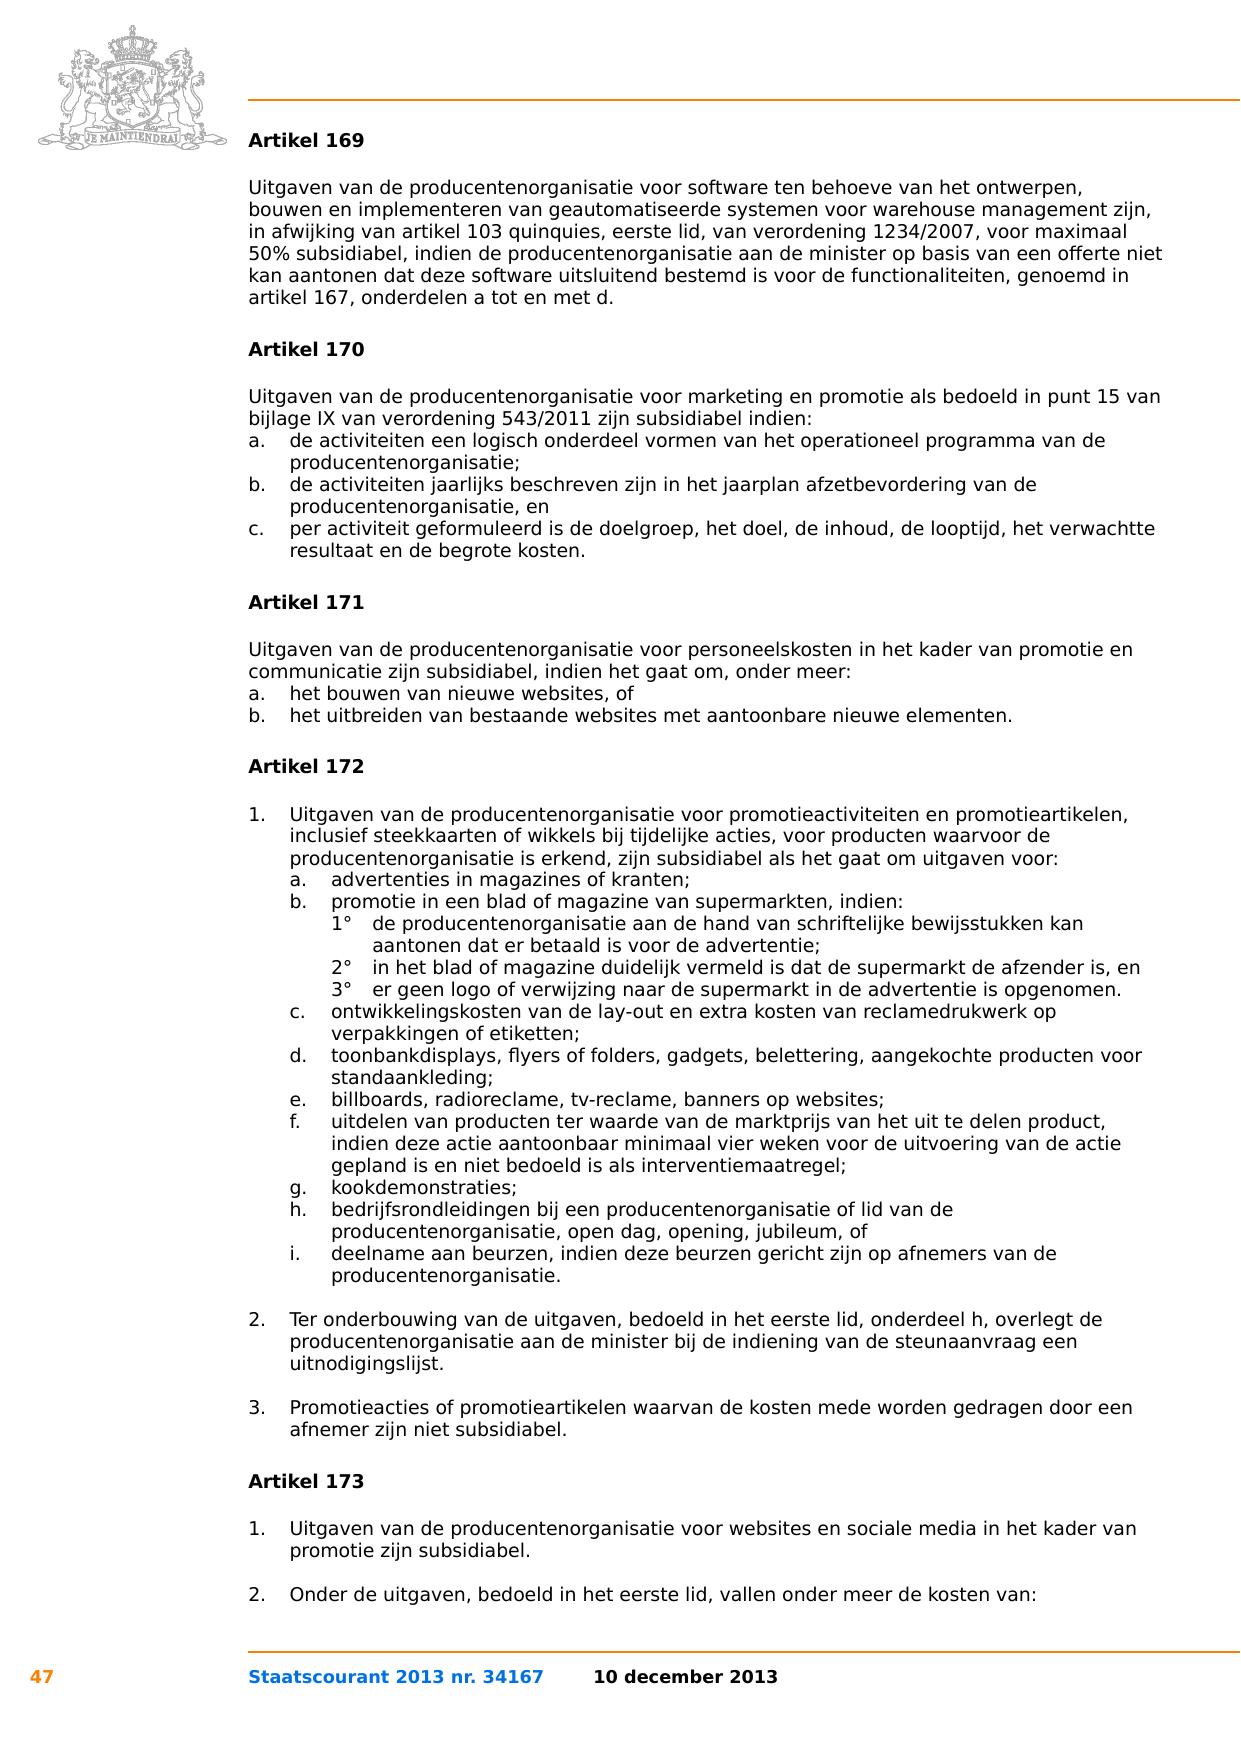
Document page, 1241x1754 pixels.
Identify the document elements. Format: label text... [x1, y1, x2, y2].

subtitle Artikel 173 [248, 1471, 1163, 1493]
text 1. Uitgaven van de producentenorganisatie voor promotieactiviteiten en promotieartikelen, inclusief steekkaarten of wikkels bij tijdelijke acties, voor producten waarvoor de producentenorganisatie is erkend, zijn subsidiabel als het gaat om uitgaven voor: [248, 803, 1163, 869]
picture [38, 25, 227, 150]
text b. het uitbreiden van bestaande websites met aantoonbare nieuwe elementen. [248, 704, 1163, 726]
text 3. Promotieacties of promotieartikelen waarvan de kosten mede worden gedragen door een afnemer zijn niet subsidiabel. [248, 1397, 1163, 1441]
subtitle Artikel 169 [248, 130, 1163, 152]
text 1. Uitgaven van de producentenorganisatie voor websites en sociale media in het kader van promotie zijn subsidiabel. [248, 1518, 1163, 1562]
text 2. Onder de uitgaven, bedoeld in het eerste lid, vallen onder meer de kosten van: [248, 1583, 1163, 1605]
text b. de activiteiten jaarlijks beschreven zijn in het jaarplan afzetbevordering van de producentenorganisatie, en [248, 474, 1163, 518]
text a. het bouwen van nieuwe websites, of [248, 682, 1163, 704]
text 2° in het blad of magazine duidelijk vermeld is dat de supermarkt de afzender is, en [331, 957, 1163, 979]
text c. ontwikkelingskosten van de lay-out en extra kosten van reclamedrukwerk op verpakkingen of etiketten; [289, 1001, 1163, 1045]
text a. advertenties in magazines of kranten; [289, 869, 1163, 891]
text e. billboards, radioreclame, tv-reclame, banners op websites; [289, 1089, 1163, 1111]
text a. de activiteiten een logisch onderdeel vormen van het operationeel programma van de producentenorganisatie; [248, 430, 1163, 474]
text 3° er geen logo of verwijzing naar de supermarkt in de advertentie is opgenomen. [331, 979, 1163, 1001]
text Uitgaven van de producentenorganisatie voor software ten behoeve van het ontwerpen, bouwen en implementeren van geautomatiseerde systemen voor warehouse management zijn, in afwijking van artikel 103 quinquies, eerste lid, van verordening 1234/2007, voor maximaal 50% subsidiabel, indien de producentenorganisatie aan de minister op basis van een offerte niet kan aantonen dat deze software uitsluitend bestemd is voor de functionaliteiten, genoemd in artikel 167, onderdelen a tot en met d. [248, 177, 1163, 309]
text d. toonbankdisplays, flyers of folders, gadgets, belettering, aangekochte producten voor standaankleding; [289, 1045, 1163, 1089]
text h. bedrijfsrondleidingen bij een producentenorganisatie of lid van de producentenorganisatie, open dag, opening, jubileum, of [289, 1199, 1163, 1243]
text f. uitdelen van producten ter waarde van de marktprijs van het uit te delen product, indien deze actie aantoonbaar minimaal vier weken voor de uitvoering van de actie gepland is en niet bedoeld is als interventiemaatregel; [289, 1111, 1163, 1177]
text c. per activiteit geformuleerd is de doelgroep, het doel, de inhoud, de looptijd, het verwachtte resultaat en de begrote kosten. [248, 518, 1163, 562]
text 2. Ter onderbouwing van de uitgaven, bedoeld in het eerste lid, onderdeel h, overlegt de producentenorganisatie aan de minister bij de indiening van de steunaanvraag een uitnodigingslijst. [248, 1309, 1163, 1375]
subtitle Artikel 170 [248, 339, 1163, 361]
subtitle Artikel 172 [248, 756, 1163, 778]
text Uitgaven van de producentenorganisatie voor personeelskosten in het kader van promotie en communicatie zijn subsidiabel, indien het gaat om, onder meer: [248, 638, 1163, 682]
text b. promotie in een blad of magazine van supermarkten, indien: [289, 891, 1163, 913]
text 1° de producentenorganisatie aan de hand van schriftelijke bewijsstukken kan aantonen dat er betaald is voor de advertentie; [331, 913, 1163, 957]
text g. kookdemonstraties; [289, 1177, 1163, 1199]
subtitle Artikel 171 [248, 592, 1163, 613]
text i. deelname aan beurzen, indien deze beurzen gericht zijn op afnemers van de producentenorganisatie. [289, 1243, 1163, 1287]
text Uitgaven van de producentenorganisatie voor marketing en promotie als bedoeld in punt 15 van bijlage IX van verordening 543/2011 zijn subsidiabel indien: [248, 386, 1163, 430]
